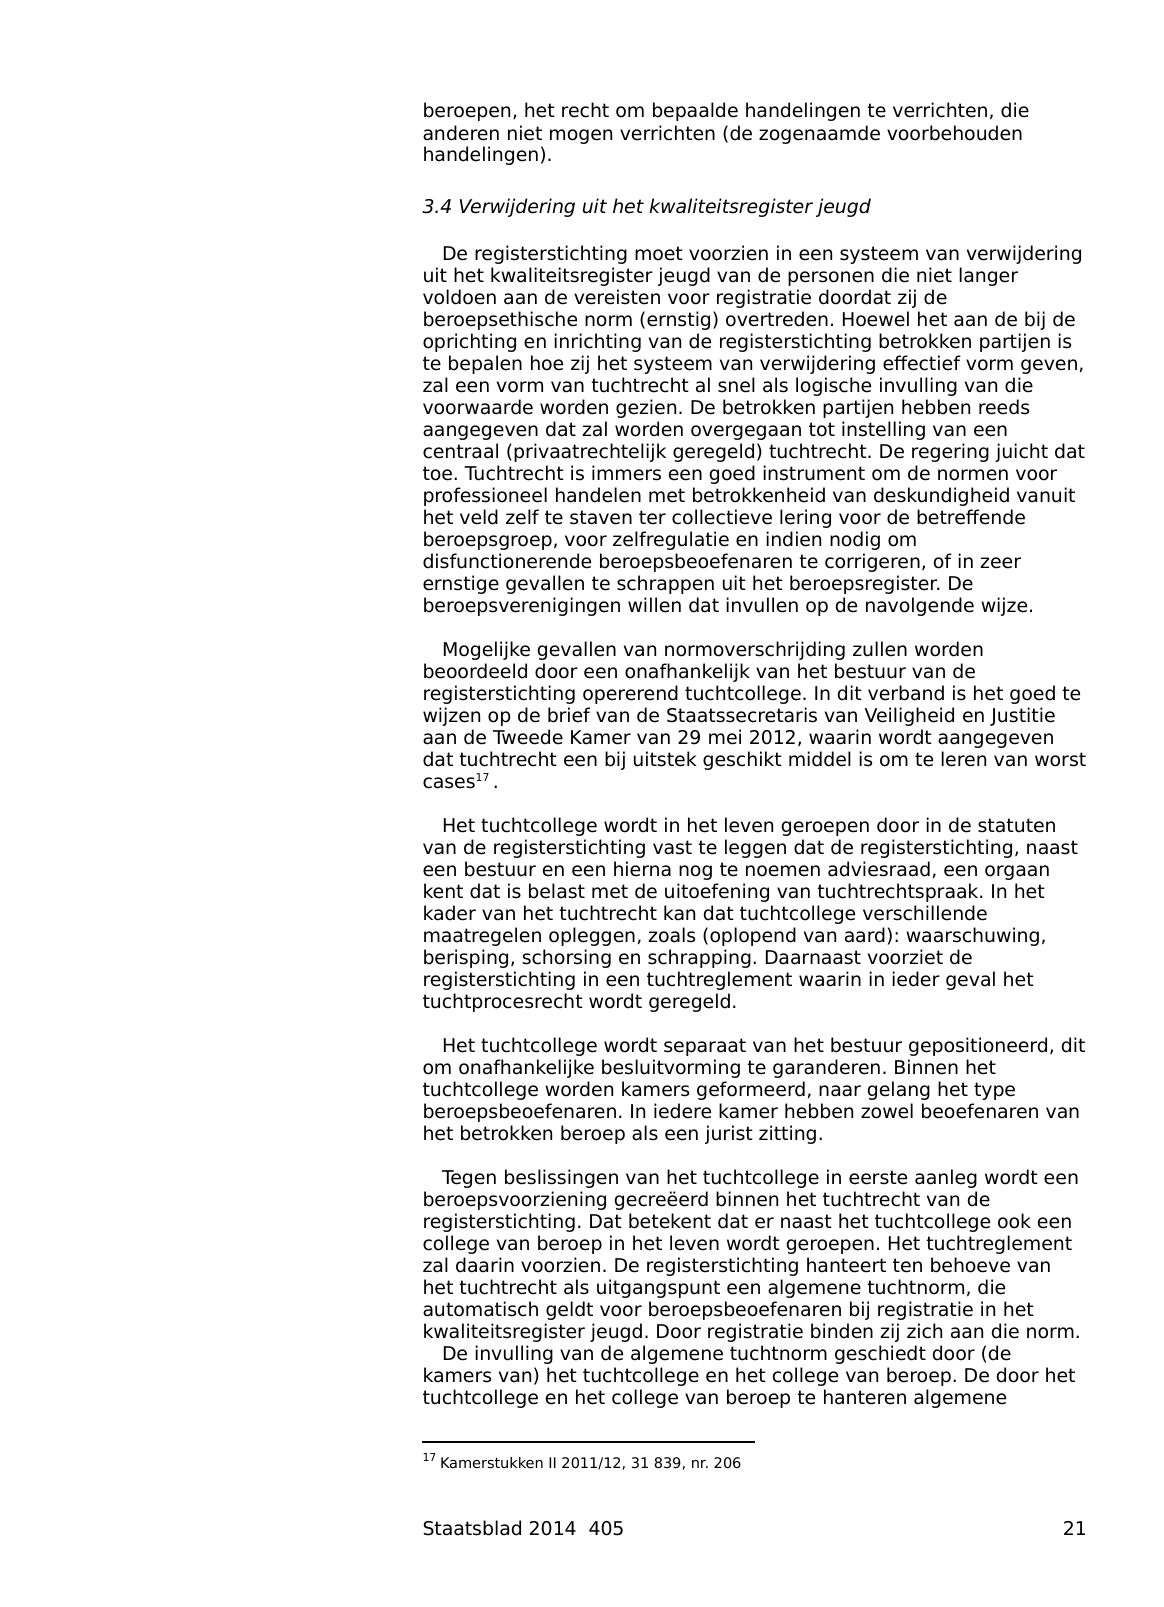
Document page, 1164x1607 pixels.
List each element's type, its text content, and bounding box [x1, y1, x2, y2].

text Mogelijke gevallen van normoverschrijding zullen worden beoordeeld door een onafhankelijk van het bestuur van de registerstichting opererend tuchtcollege. In dit verband is het goed te wijzen op de brief van de Staatssecretaris van Veiligheid en Justitie aan de Tweede Kamer van 29 mei 2012, waarin wordt aangegeven dat tuchtrecht een bij uitstek geschikt middel is om te leren van worst cases. [422, 639, 1087, 793]
text Kamerstukken II 2011/12, 31 839, nr. 206 [422, 1451, 1087, 1473]
text Het tuchtcollege wordt separaat van het bestuur gepositioneerd, dit om onafhankelijke besluitvorming te garanderen. Binnen het tuchtcollege worden kamers geformeerd, naar gelang het type beroepsbeoefenaren. In iedere kamer hebben zowel beoefenaren van het betrokken beroep als een jurist zitting. [422, 1035, 1087, 1145]
text Tegen beslissingen van het tuchtcollege in eerste aanleg wordt een beroepsvoorziening gecreëerd binnen het tuchtrecht van de registerstichting. Dat betekent dat er naast het tuchtcollege ook een college van beroep in het leven wordt geroepen. Het tuchtreglement zal daarin voorzien. De registerstichting hanteert ten behoeve van het tuchtrecht als uitgangspunt een algemene tuchtnorm, die automatisch geldt voor beroepsbeoefenaren bij registratie in het kwaliteitsregister jeugd. Door registratie binden zij zich aan die norm. [422, 1167, 1087, 1343]
text De invulling van de algemene tuchtnorm geschiedt door (de kamers van) het tuchtcollege en het college van beroep. De door het tuchtcollege en het college van beroep te hanteren algemene [422, 1343, 1087, 1409]
text beroepen, het recht om bepaalde handelingen te verrichten, die anderen niet mogen verrichten (de zogenaamde voorbehouden handelingen). [422, 100, 1087, 166]
subtitle 3.4 Verwijdering uit het kwaliteitsregister jeugd [422, 196, 1087, 218]
text De registerstichting moet voorzien in een systeem van verwijdering uit het kwaliteitsregister jeugd van de personen die niet langer voldoen aan de vereisten voor registratie doordat zij de beroepsethische norm (ernstig) overtreden. Hoewel het aan de bij de oprichting en inrichting van de registerstichting betrokken partijen is te bepalen hoe zij het systeem van verwijdering effectief vorm geven, zal een vorm van tuchtrecht al snel als logische invulling van die voorwaarde worden gezien. De betrokken partijen hebben reeds aangegeven dat zal worden overgegaan tot instelling van een centraal (privaatrechtelijk geregeld) tuchtrecht. De regering juicht dat toe. Tuchtrecht is immers een goed instrument om de normen voor professioneel handelen met betrokkenheid van deskundigheid vanuit het veld zelf te staven ter collectieve lering voor de betreffende beroepsgroep, voor zelfregulatie en indien nodig om disfunctionerende beroepsbeoefenaren te corrigeren, of in zeer ernstige gevallen te schrappen uit het beroepsregister. De beroepsverenigingen willen dat invullen op de navolgende wijze. [422, 243, 1087, 617]
text Het tuchtcollege wordt in het leven geroepen door in de statuten van de registerstichting vast te leggen dat de registerstichting, naast een bestuur en een hierna nog te noemen adviesraad, een orgaan kent dat is belast met de uitoefening van tuchtrechtspraak. In het kader van het tuchtrecht kan dat tuchtcollege verschillende maatregelen opleggen, zoals (oplopend van aard): waarschuwing, berisping, schorsing en schrapping. Daarnaast voorziet de registerstichting in een tuchtreglement waarin in ieder geval het tuchtprocesrecht wordt geregeld. [422, 815, 1087, 1013]
